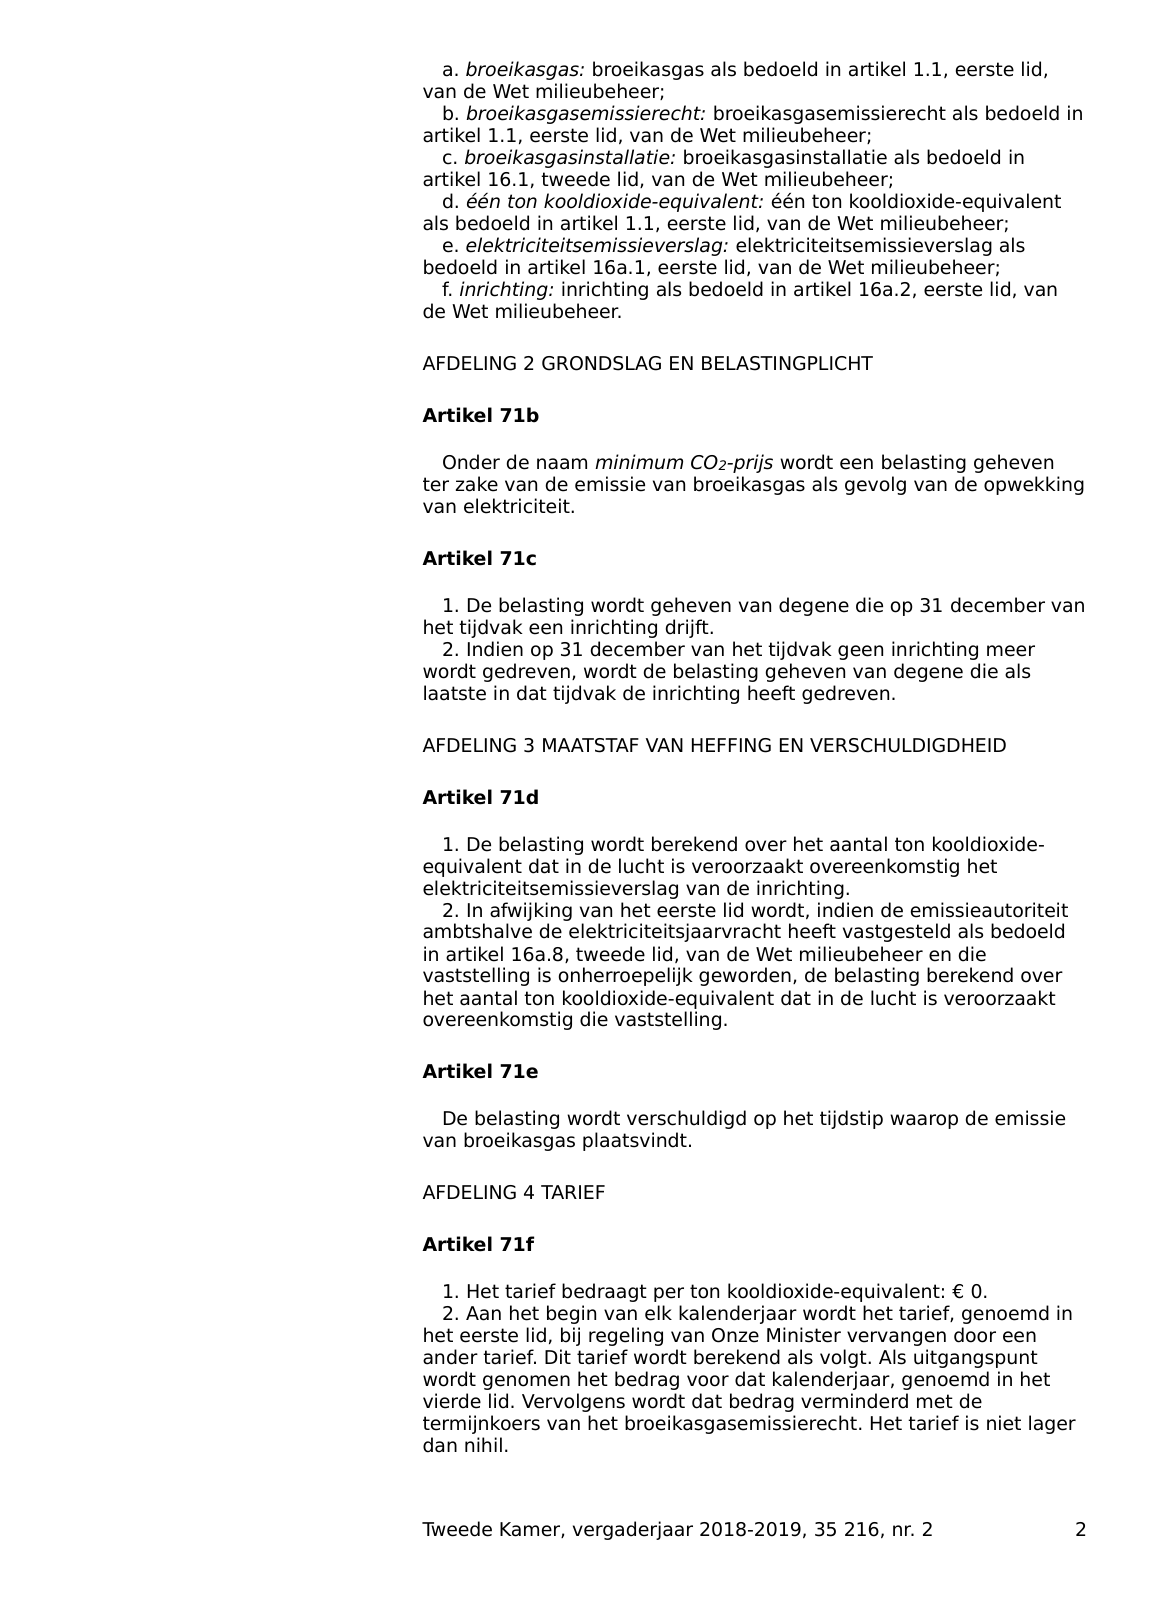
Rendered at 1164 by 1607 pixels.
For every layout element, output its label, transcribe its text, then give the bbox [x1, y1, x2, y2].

subtitle Artikel 71d [422, 787, 1087, 808]
text 1. Het tarief bedraagt per ton kooldioxide-equivalent: € 0. [422, 1281, 1087, 1303]
text c. broeikasgasinstallatie: broeikasgasinstallatie als bedoeld in artikel 16.1, tweede lid, van de Wet milieubeheer; [422, 147, 1087, 191]
text 2. In afwijking van het eerste lid wordt, indien de emissieautoriteit ambtshalve de elektriciteitsjaarvracht heeft vastgesteld als bedoeld in artikel 16a.8, tweede lid, van de Wet milieubeheer en die vaststelling is onherroepelijk geworden, de belasting berekend over het aantal ton kooldioxide-equivalent dat in de lucht is veroorzaakt overeenkomstig die vaststelling. [422, 899, 1087, 1031]
text f. inrichting: inrichting als bedoeld in artikel 16a.2, eerste lid, van de Wet milieubeheer. [422, 279, 1087, 323]
subtitle AFDELING 4 TARIEF [422, 1182, 1087, 1204]
text Onder de naam minimum CO2-prijs wordt een belasting geheven ter zake van de emissie van broeikasgas als gevolg van de opwekking van elektriciteit. [422, 452, 1087, 518]
text b. broeikasgasemissierecht: broeikasgasemissierecht als bedoeld in artikel 1.1, eerste lid, van de Wet milieubeheer; [422, 103, 1087, 147]
text 1. De belasting wordt geheven van degene die op 31 december van het tijdvak een inrichting drijft. [422, 595, 1087, 639]
text a. broeikasgas: broeikasgas als bedoeld in artikel 1.1, eerste lid, van de Wet milieubeheer; [422, 59, 1087, 103]
text 2. Indien op 31 december van het tijdvak geen inrichting meer wordt gedreven, wordt de belasting geheven van degene die als laatste in dat tijdvak de inrichting heeft gedreven. [422, 639, 1087, 704]
text e. elektriciteitsemissieverslag: elektriciteitsemissieverslag als bedoeld in artikel 16a.1, eerste lid, van de Wet milieubeheer; [422, 235, 1087, 279]
subtitle Artikel 71f [422, 1234, 1087, 1256]
subtitle Artikel 71b [422, 405, 1087, 427]
text d. één ton kooldioxide-equivalent: één ton kooldioxide-equivalent als bedoeld in artikel 1.1, eerste lid, van de Wet milieubeheer; [422, 191, 1087, 235]
subtitle Artikel 71c [422, 548, 1087, 570]
subtitle AFDELING 2 GRONDSLAG EN BELASTINGPLICHT [422, 353, 1087, 375]
subtitle AFDELING 3 MAATSTAF VAN HEFFING EN VERSCHULDIGDHEID [422, 734, 1087, 757]
subtitle Artikel 71e [422, 1061, 1087, 1083]
text 1. De belasting wordt berekend over het aantal ton kooldioxide-equivalent dat in de lucht is veroorzaakt overeenkomstig het elektriciteitsemissieverslag van de inrichting. [422, 833, 1087, 899]
text De belasting wordt verschuldigd op het tijdstip waarop de emissie van broeikasgas plaatsvindt. [422, 1108, 1087, 1152]
text 2. Aan het begin van elk kalenderjaar wordt het tarief, genoemd in het eerste lid, bij regeling van Onze Minister vervangen door een ander tarief. Dit tarief wordt berekend als volgt. Als uitgangspunt wordt genomen het bedrag voor dat kalenderjaar, genoemd in het vierde lid. Vervolgens wordt dat bedrag verminderd met de termijnkoers van het broeikasgasemissierecht. Het tarief is niet lager dan nihil. [422, 1303, 1087, 1457]
